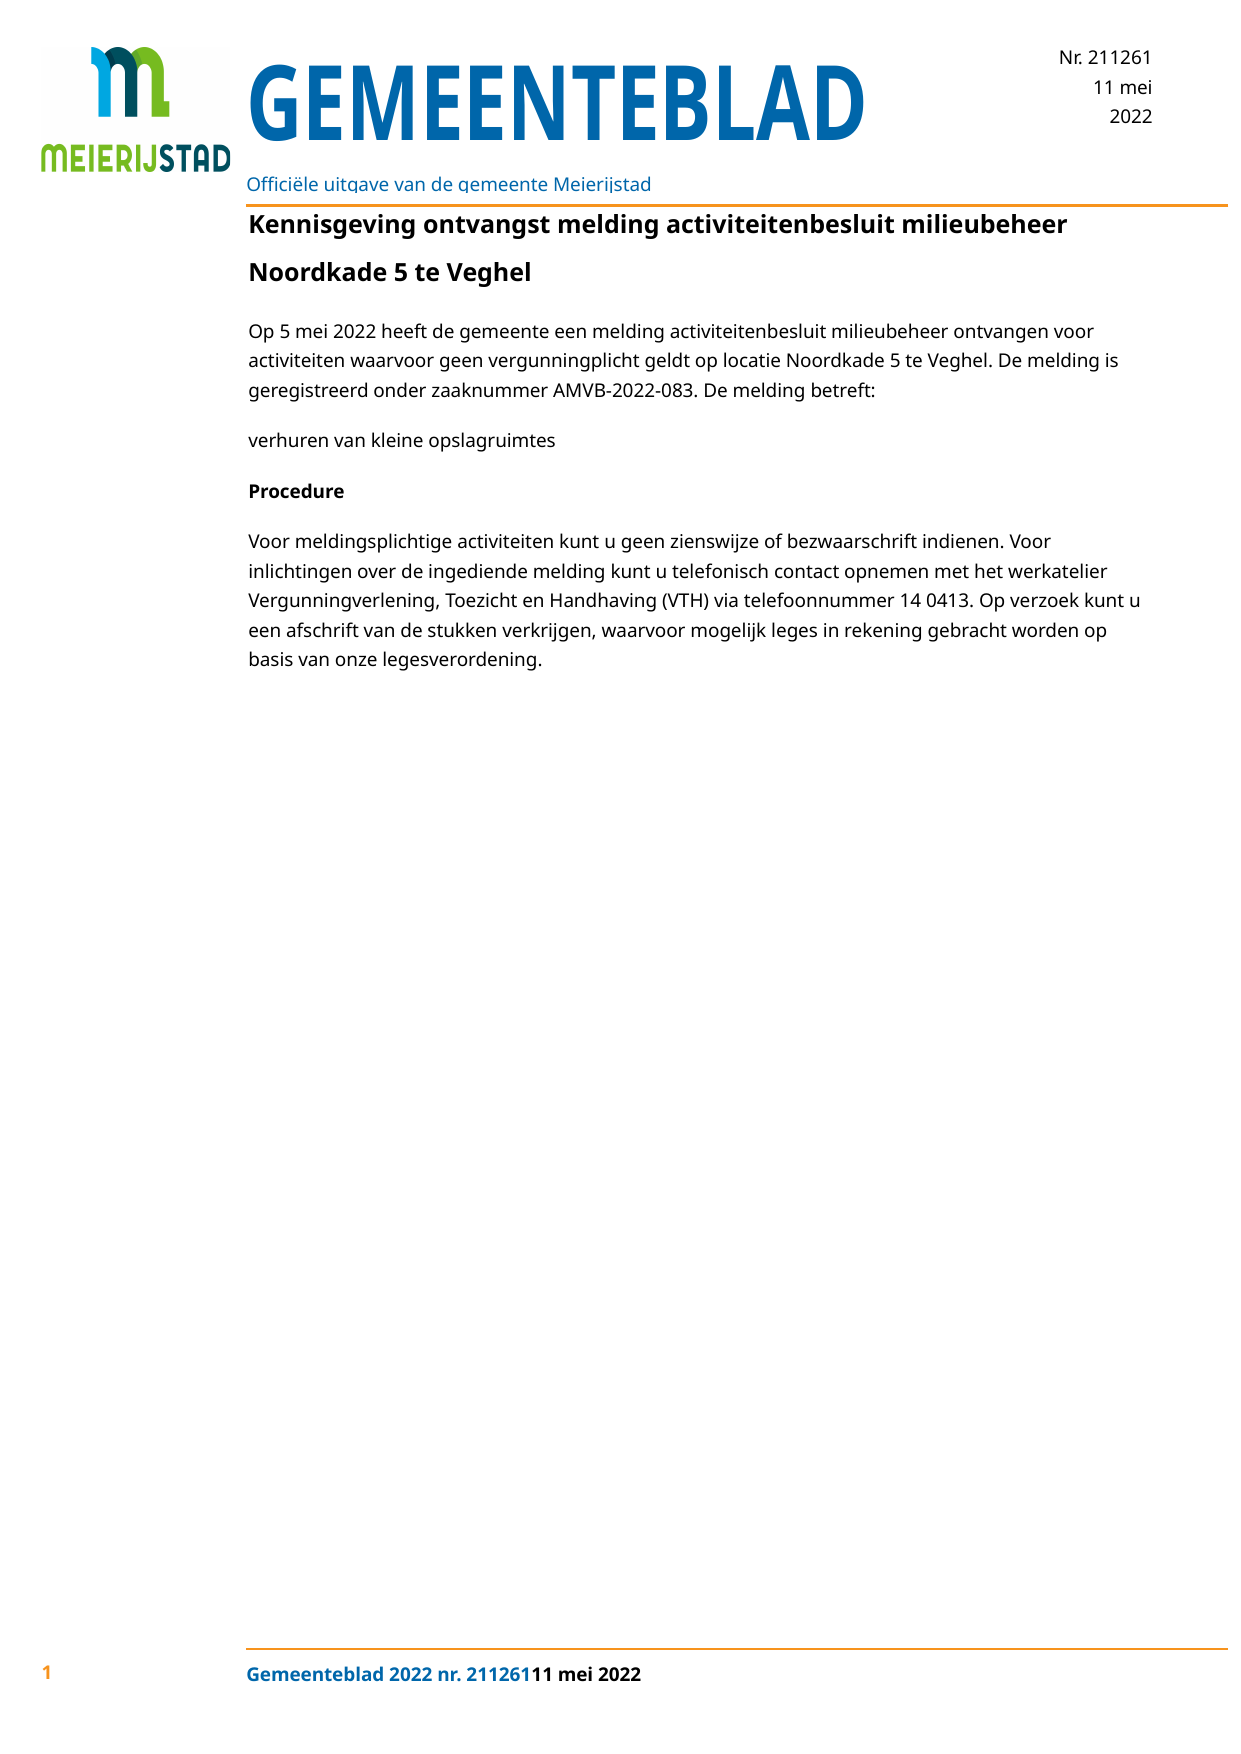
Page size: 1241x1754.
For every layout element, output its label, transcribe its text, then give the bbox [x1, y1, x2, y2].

text Voor meldingsplichtige activiteiten kunt u geen zienswijze of bezwaarschrift indienen. Voor inlichtingen over de ingediende melding kunt u telefonisch contact opnemen met het werkatelier Vergunningverlening, Toezicht en Handhaving (VTH) via telefoonnummer 14 0413. Op verzoek kunt u een afschrift van de stukken verkrijgen, waarvoor mogelijk leges in rekening gebracht worden op basis van onze legesverordening. [248, 528, 1152, 672]
text Kennisgeving ontvangst melding activiteitenbesluit milieubeheer Noordkade 5 te Veghel [248, 207, 1152, 288]
picture [41, 47, 231, 172]
text Procedure [248, 478, 1152, 504]
text Op 5 mei 2022 heeft de gemeente een melding activiteitenbesluit milieubeheer ontvangen voor activiteiten waarvoor geen vergunningplicht geldt op locatie Noordkade 5 te Veghel. De melding is geregistreerd onder zaaknummer AMVB-2022-083. De melding betreft: [248, 318, 1152, 403]
text verhuren van kleine opslagruimtes [248, 427, 1152, 453]
